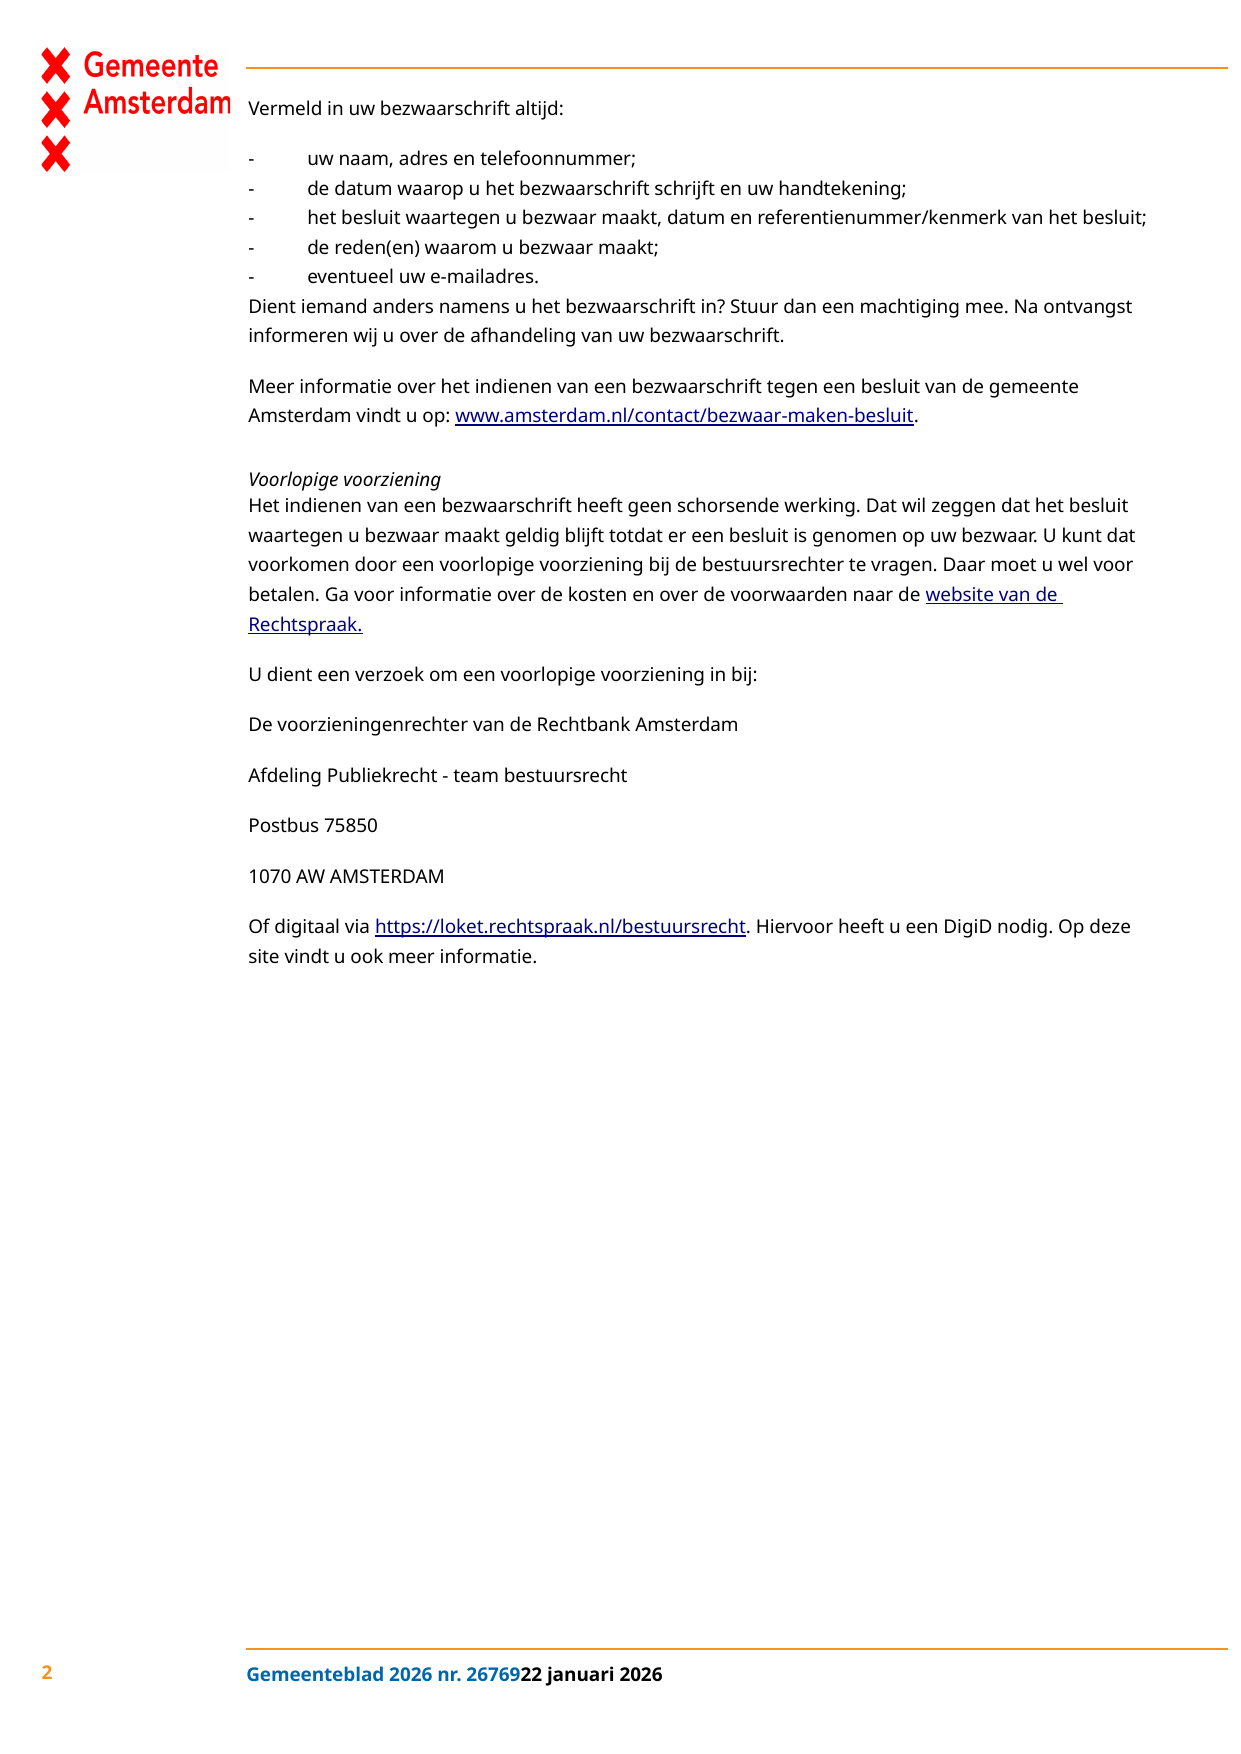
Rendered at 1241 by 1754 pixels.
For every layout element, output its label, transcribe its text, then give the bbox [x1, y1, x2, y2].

text Of digitaal via https://loket.rechtspraak.nl/bestuursrecht. Hiervoor heeft u een DigiD nodig. Op deze site vindt u ook meer informatie. [248, 913, 1152, 968]
list het besluit waartegen u bezwaar maakt, datum en referentienummer/kenmerk van het besluit; [248, 204, 1152, 230]
text Afdeling Publiekrecht - team bestuursrecht [248, 762, 1152, 788]
picture [41, 47, 231, 172]
list de datum waarop u het bezwaarschrift schrijft en uw handtekening; [248, 175, 1152, 201]
text Voorlopige voorziening [248, 467, 1152, 492]
text Dient iemand anders namens u het bezwaarschrift in? Stuur dan een machtiging mee. Na ontvangst informeren wij u over de afhandeling van uw bezwaarschrift. [248, 293, 1152, 348]
text De voorzieningenrechter van de Rechtbank Amsterdam [248, 712, 1152, 737]
text Postbus 75850 [248, 812, 1152, 838]
list eventueel uw e-mailadres. [248, 263, 1152, 289]
list uw naam, adres en telefoonnummer; [248, 145, 1152, 171]
list de reden(en) waarom u bezwaar maakt; [248, 234, 1152, 260]
text Het indienen van een bezwaarschrift heeft geen schorsende werking. Dat wil zeggen dat het besluit waartegen u bezwaar maakt geldig blijft totdat er een besluit is genomen op uw bezwaar. U kunt dat voorkomen door een voorlopige voorziening bij de bestuursrechter te vragen. Daar moet u wel voor betalen. Ga voor informatie over de kosten en over de voorwaarden naar de website van de Rechtspraak. [248, 492, 1152, 636]
text 1070 AW AMSTERDAM [248, 863, 1152, 888]
text Vermeld in uw bezwaarschrift altijd: [248, 95, 1152, 121]
text U dient een verzoek om een voorlopige voorziening in bij: [248, 661, 1152, 687]
text Meer informatie over het indienen van een bezwaarschrift tegen een besluit van de gemeente Amsterdam vindt u op: www.amsterdam.nl/contact/bezwaar-maken-besluit. [248, 373, 1152, 428]
